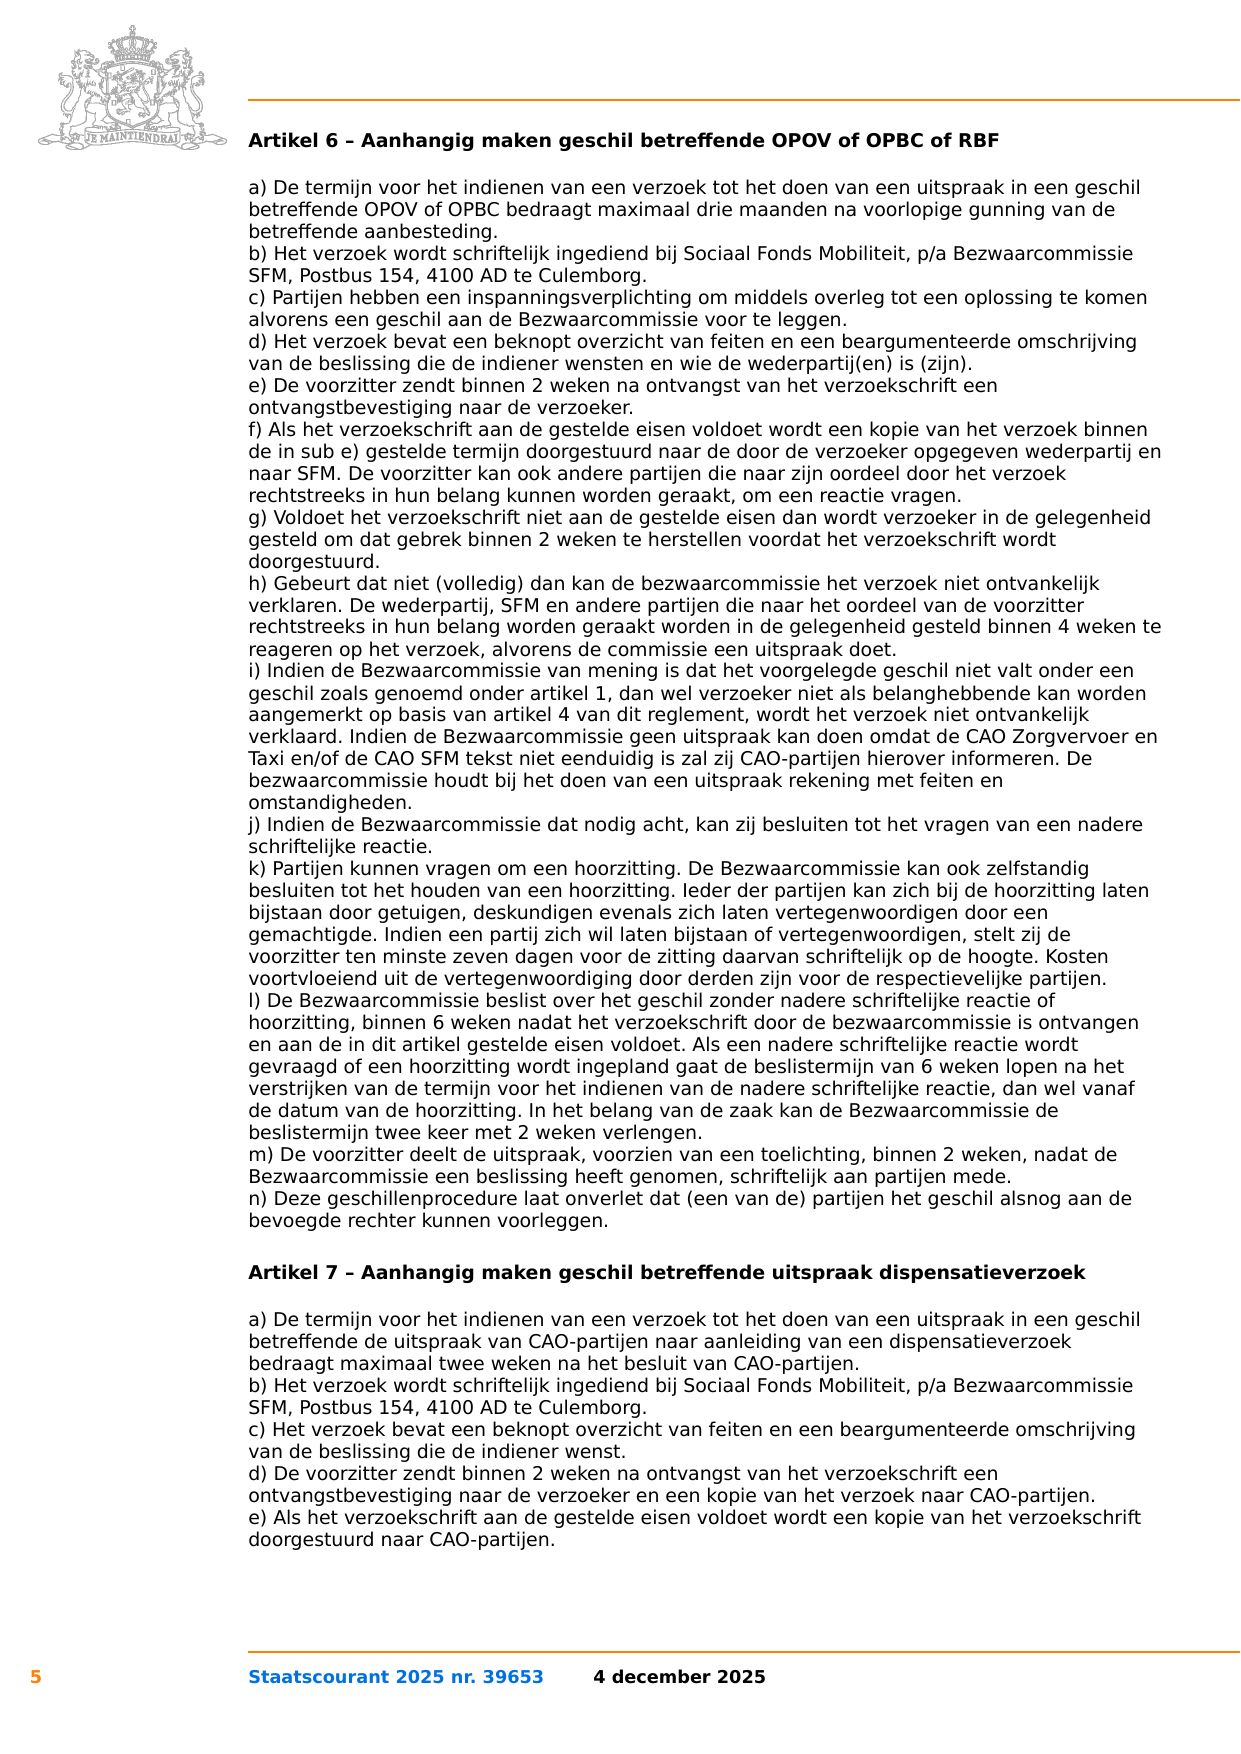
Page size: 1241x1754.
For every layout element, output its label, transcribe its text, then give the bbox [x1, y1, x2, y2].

text d) Het verzoek bevat een beknopt overzicht van feiten en een beargumenteerde omschrijving van de beslissing die de indiener wensten en wie de wederpartij(en) is (zijn). [248, 331, 1163, 375]
text c) Het verzoek bevat een beknopt overzicht van feiten en een beargumenteerde omschrijving van de beslissing die de indiener wenst. [248, 1419, 1163, 1463]
text j) Indien de Bezwaarcommissie dat nodig acht, kan zij besluiten tot het vragen van een nadere schriftelijke reactie. [248, 814, 1163, 858]
text c) Partijen hebben een inspanningsverplichting om middels overleg tot een oplossing te komen alvorens een geschil aan de Bezwaarcommissie voor te leggen. [248, 287, 1163, 331]
text h) Gebeurt dat niet (volledig) dan kan de bezwaarcommissie het verzoek niet ontvankelijk verklaren. De wederpartij, SFM en andere partijen die naar het oordeel van de voorzitter rechtstreeks in hun belang worden geraakt worden in de gelegenheid gesteld binnen 4 weken te reageren op het verzoek, alvorens de commissie een uitspraak doet. [248, 572, 1163, 660]
text m) De voorzitter deelt de uitspraak, voorzien van een toelichting, binnen 2 weken, nadat de Bezwaarcommissie een beslissing heeft genomen, schriftelijk aan partijen mede. [248, 1144, 1163, 1188]
text f) Als het verzoekschrift aan de gestelde eisen voldoet wordt een kopie van het verzoek binnen de in sub e) gestelde termijn doorgestuurd naar de door de verzoeker opgegeven wederpartij en naar SFM. De voorzitter kan ook andere partijen die naar zijn oordeel door het verzoek rechtstreeks in hun belang kunnen worden geraakt, om een reactie vragen. [248, 419, 1163, 507]
text k) Partijen kunnen vragen om een hoorzitting. De Bezwaarcommissie kan ook zelfstandig besluiten tot het houden van een hoorzitting. Ieder der partijen kan zich bij de hoorzitting laten bijstaan door getuigen, deskundigen evenals zich laten vertegenwoordigen door een gemachtigde. Indien een partij zich wil laten bijstaan of vertegenwoordigen, stelt zij de voorzitter ten minste zeven dagen voor de zitting daarvan schriftelijk op de hoogte. Kosten voortvloeiend uit de vertegenwoordiging door derden zijn voor de respectievelijke partijen. [248, 858, 1163, 990]
picture [38, 25, 227, 150]
subtitle Artikel 7 – Aanhangig maken geschil betreffende uitspraak dispensatieverzoek [248, 1262, 1163, 1284]
text b) Het verzoek wordt schriftelijk ingediend bij Sociaal Fonds Mobiliteit, p/a Bezwaarcommissie SFM, Postbus 154, 4100 AD te Culemborg. [248, 243, 1163, 287]
text b) Het verzoek wordt schriftelijk ingediend bij Sociaal Fonds Mobiliteit, p/a Bezwaarcommissie SFM, Postbus 154, 4100 AD te Culemborg. [248, 1375, 1163, 1419]
text d) De voorzitter zendt binnen 2 weken na ontvangst van het verzoekschrift een ontvangstbevestiging naar de verzoeker en een kopie van het verzoek naar CAO-partijen. [248, 1463, 1163, 1507]
text n) Deze geschillenprocedure laat onverlet dat (een van de) partijen het geschil alsnog aan de bevoegde rechter kunnen voorleggen. [248, 1188, 1163, 1232]
text e) De voorzitter zendt binnen 2 weken na ontvangst van het verzoekschrift een ontvangstbevestiging naar de verzoeker. [248, 375, 1163, 419]
text i) Indien de Bezwaarcommissie van mening is dat het voorgelegde geschil niet valt onder een geschil zoals genoemd onder artikel 1, dan wel verzoeker niet als belanghebbende kan worden aangemerkt op basis van artikel 4 van dit reglement, wordt het verzoek niet ontvankelijk verklaard. Indien de Bezwaarcommissie geen uitspraak kan doen omdat de CAO Zorgvervoer en Taxi en/of de CAO SFM tekst niet eenduidig is zal zij CAO-partijen hierover informeren. De bezwaarcommissie houdt bij het doen van een uitspraak rekening met feiten en omstandigheden. [248, 660, 1163, 814]
text g) Voldoet het verzoekschrift niet aan de gestelde eisen dan wordt verzoeker in de gelegenheid gesteld om dat gebrek binnen 2 weken te herstellen voordat het verzoekschrift wordt doorgestuurd. [248, 507, 1163, 572]
text a) De termijn voor het indienen van een verzoek tot het doen van een uitspraak in een geschil betreffende OPOV of OPBC bedraagt maximaal drie maanden na voorlopige gunning van de betreffende aanbesteding. [248, 177, 1163, 243]
text l) De Bezwaarcommissie beslist over het geschil zonder nadere schriftelijke reactie of hoorzitting, binnen 6 weken nadat het verzoekschrift door de bezwaarcommissie is ontvangen en aan de in dit artikel gestelde eisen voldoet. Als een nadere schriftelijke reactie wordt gevraagd of een hoorzitting wordt ingepland gaat de beslistermijn van 6 weken lopen na het verstrijken van de termijn voor het indienen van de nadere schriftelijke reactie, dan wel vanaf de datum van de hoorzitting. In het belang van de zaak kan de Bezwaarcommissie de beslistermijn twee keer met 2 weken verlengen. [248, 990, 1163, 1144]
text e) Als het verzoekschrift aan de gestelde eisen voldoet wordt een kopie van het verzoekschrift doorgestuurd naar CAO-partijen. [248, 1507, 1163, 1551]
text a) De termijn voor het indienen van een verzoek tot het doen van een uitspraak in een geschil betreffende de uitspraak van CAO-partijen naar aanleiding van een dispensatieverzoek bedraagt maximaal twee weken na het besluit van CAO-partijen. [248, 1309, 1163, 1375]
subtitle Artikel 6 – Aanhangig maken geschil betreffende OPOV of OPBC of RBF [248, 130, 1163, 152]
